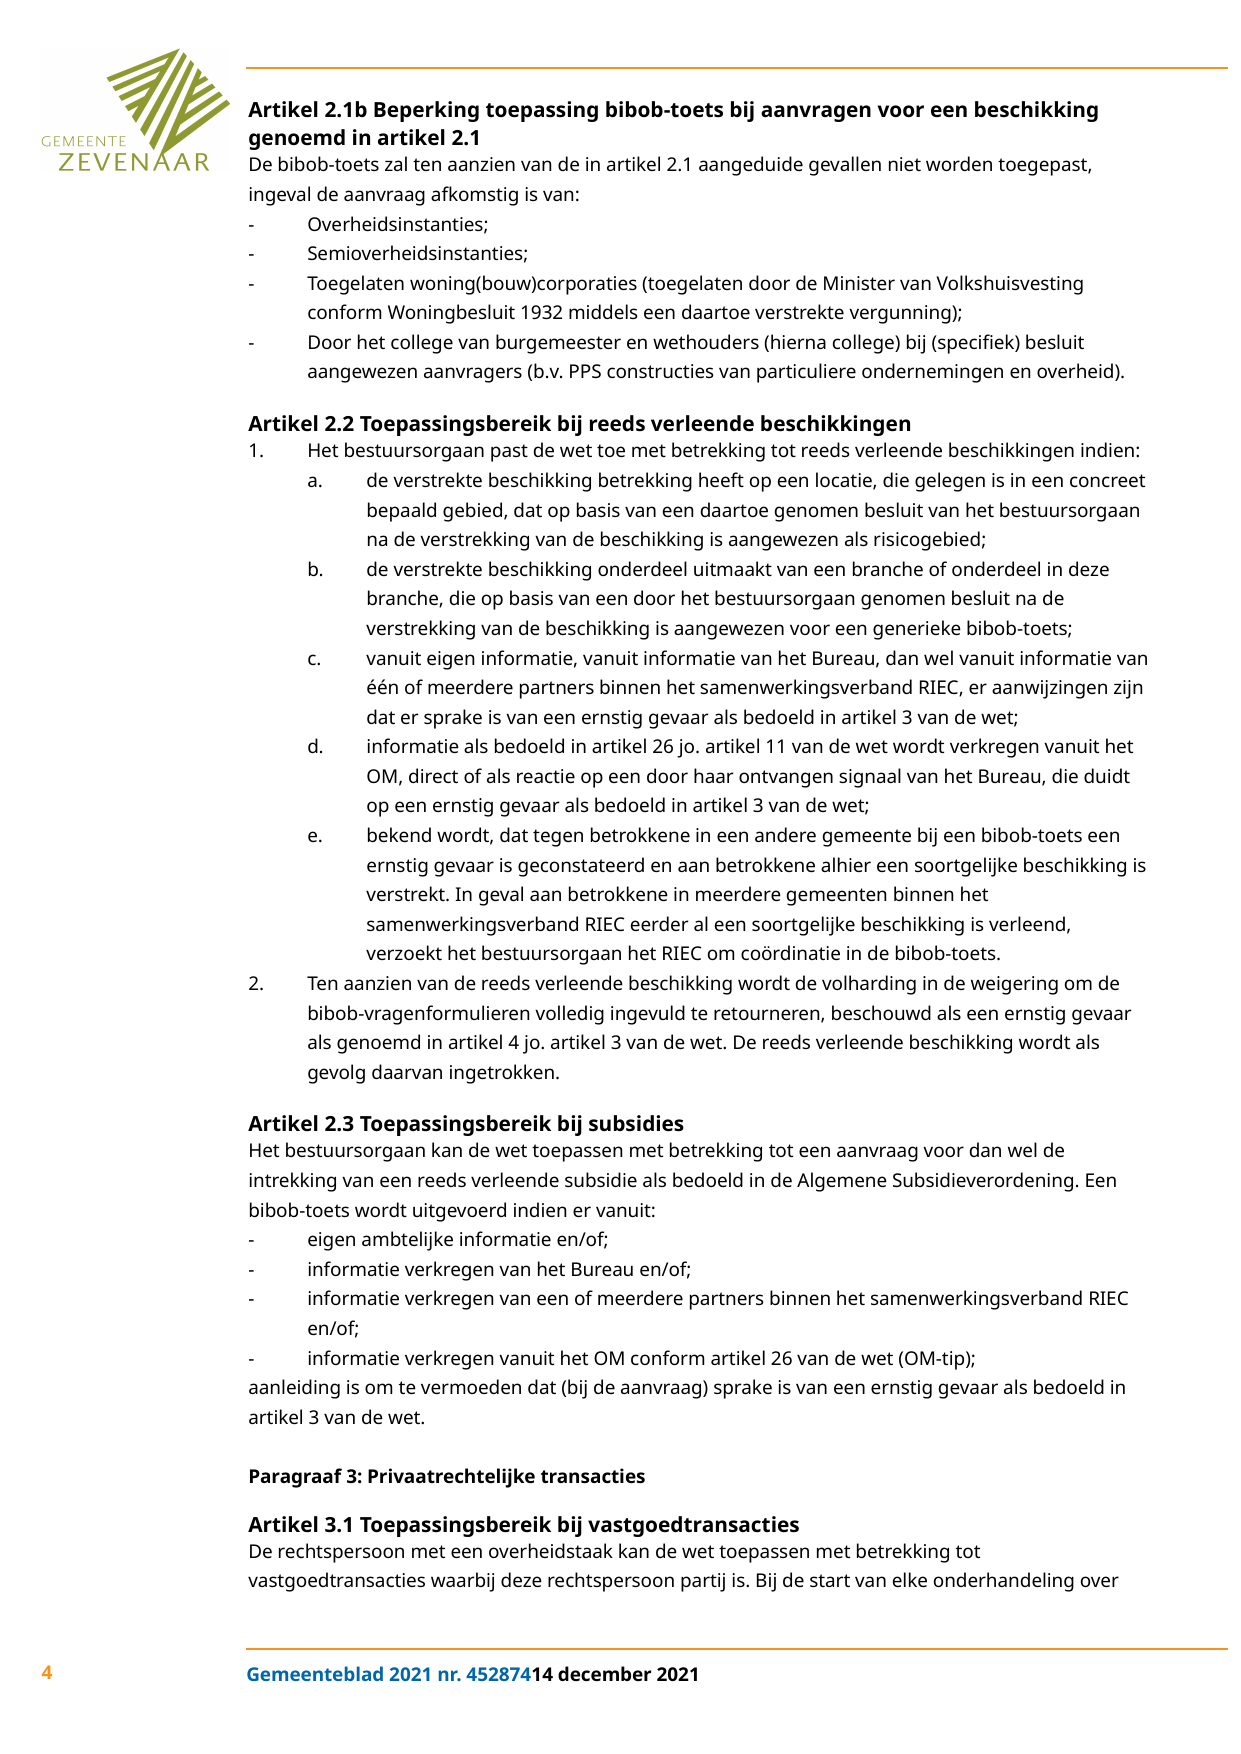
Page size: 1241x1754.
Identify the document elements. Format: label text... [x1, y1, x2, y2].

list Door het college van burgemeester en wethouders (hierna college) bij (specifiek) besluit aangewezen aanvragers (b.v. PPS constructies van particuliere ondernemingen en overheid). [248, 329, 1152, 384]
text De bibob-toets zal ten aanzien van de in artikel 2.1 aangeduide gevallen niet worden toegepast, ingeval de aanvraag afkomstig is van: [248, 152, 1152, 207]
list Het bestuursorgaan past de wet toe met betrekking tot reeds verleende beschikkingen indien: [248, 438, 1152, 463]
text Paragraaf 3: Privaatrechtelijke transacties [248, 1463, 1152, 1489]
list informatie verkregen vanuit het OM conform artikel 26 van de wet (OM-tip); [248, 1345, 1152, 1371]
text Artikel 2.3 Toepassingsbereik bij subsidies [248, 1109, 1152, 1138]
list Ten aanzien van de reeds verleende beschikking wordt de volharding in de weigering om de bibob-vragenformulieren volledig ingevuld te retourneren, beschouwd als een ernstig gevaar als genoemd in artikel 4 jo. artikel 3 van de wet. De reeds verleende beschikking wordt als gevolg daarvan ingetrokken. [248, 970, 1152, 1084]
list Toegelaten woning(bouw)corporaties (toegelaten door de Minister van Volkshuisvesting conform Woningbesluit 1932 middels een daartoe verstrekte vergunning); [248, 270, 1152, 325]
text Artikel 3.1 Toepassingsbereik bij vastgoedtransacties [248, 1510, 1152, 1538]
list informatie verkregen van een of meerdere partners binnen het samenwerkingsverband RIEC en/of; [248, 1286, 1152, 1341]
text aanleiding is om te vermoeden dat (bij de aanvraag) sprake is van een ernstig gevaar als bedoeld in artikel 3 van de wet. [248, 1374, 1152, 1430]
list Overheidsinstanties; [248, 211, 1152, 237]
text Artikel 2.1b Beperking toepassing bibob-toets bij aanvragen voor een beschikking genoemd in artikel 2.1 [248, 95, 1152, 152]
list bekend wordt, dat tegen betrokkene in een andere gemeente bij een bibob-toets een ernstig gevaar is geconstateerd en aan betrokkene alhier een soortgelijke beschikking is verstrekt. In geval aan betrokkene in meerdere gemeenten binnen het samenwerkingsverband RIEC eerder al een soortgelijke beschikking is verleend, verzoekt het bestuursorgaan het RIEC om coördinatie in de bibob-toets. [307, 822, 1152, 966]
list de verstrekte beschikking betrekking heeft op een locatie, die gelegen is in een concreet bepaald gebied, dat op basis van een daartoe genomen besluit van het bestuursorgaan na de verstrekking van de beschikking is aangewezen als risicogebied; [307, 467, 1152, 552]
list informatie als bedoeld in artikel 26 jo. artikel 11 van de wet wordt verkregen vanuit het OM, direct of als reactie op een door haar ontvangen signaal van het Bureau, die duidt op een ernstig gevaar als bedoeld in artikel 3 van de wet; [307, 733, 1152, 818]
list de verstrekte beschikking onderdeel uitmaakt van een branche of onderdeel in deze branche, die op basis van een door het bestuursorgaan genomen besluit na de verstrekking van de beschikking is aangewezen voor een generieke bibob-toets; [307, 556, 1152, 641]
list vanuit eigen informatie, vanuit informatie van het Bureau, dan wel vanuit informatie van één of meerdere partners binnen het samenwerkingsverband RIEC, er aanwijzingen zijn dat er sprake is van een ernstig gevaar als bedoeld in artikel 3 van de wet; [307, 645, 1152, 729]
text De rechtspersoon met een overheidstaak kan de wet toepassen met betrekking tot vastgoedtransacties waarbij deze rechtspersoon partij is. Bij de start van elke onderhandeling over [248, 1538, 1152, 1593]
picture [41, 47, 231, 172]
text Artikel 2.2 Toepassingsbereik bij reeds verleende beschikkingen [248, 409, 1152, 438]
list Semioverheidsinstanties; [248, 240, 1152, 266]
text Het bestuursorgaan kan de wet toepassen met betrekking tot een aanvraag voor dan wel de intrekking van een reeds verleende subsidie als bedoeld in de Algemene Subsidieverordening. Een bibob-toets wordt uitgevoerd indien er vanuit: [248, 1138, 1152, 1223]
list informatie verkregen van het Bureau en/of; [248, 1256, 1152, 1282]
list eigen ambtelijke informatie en/of; [248, 1226, 1152, 1252]
